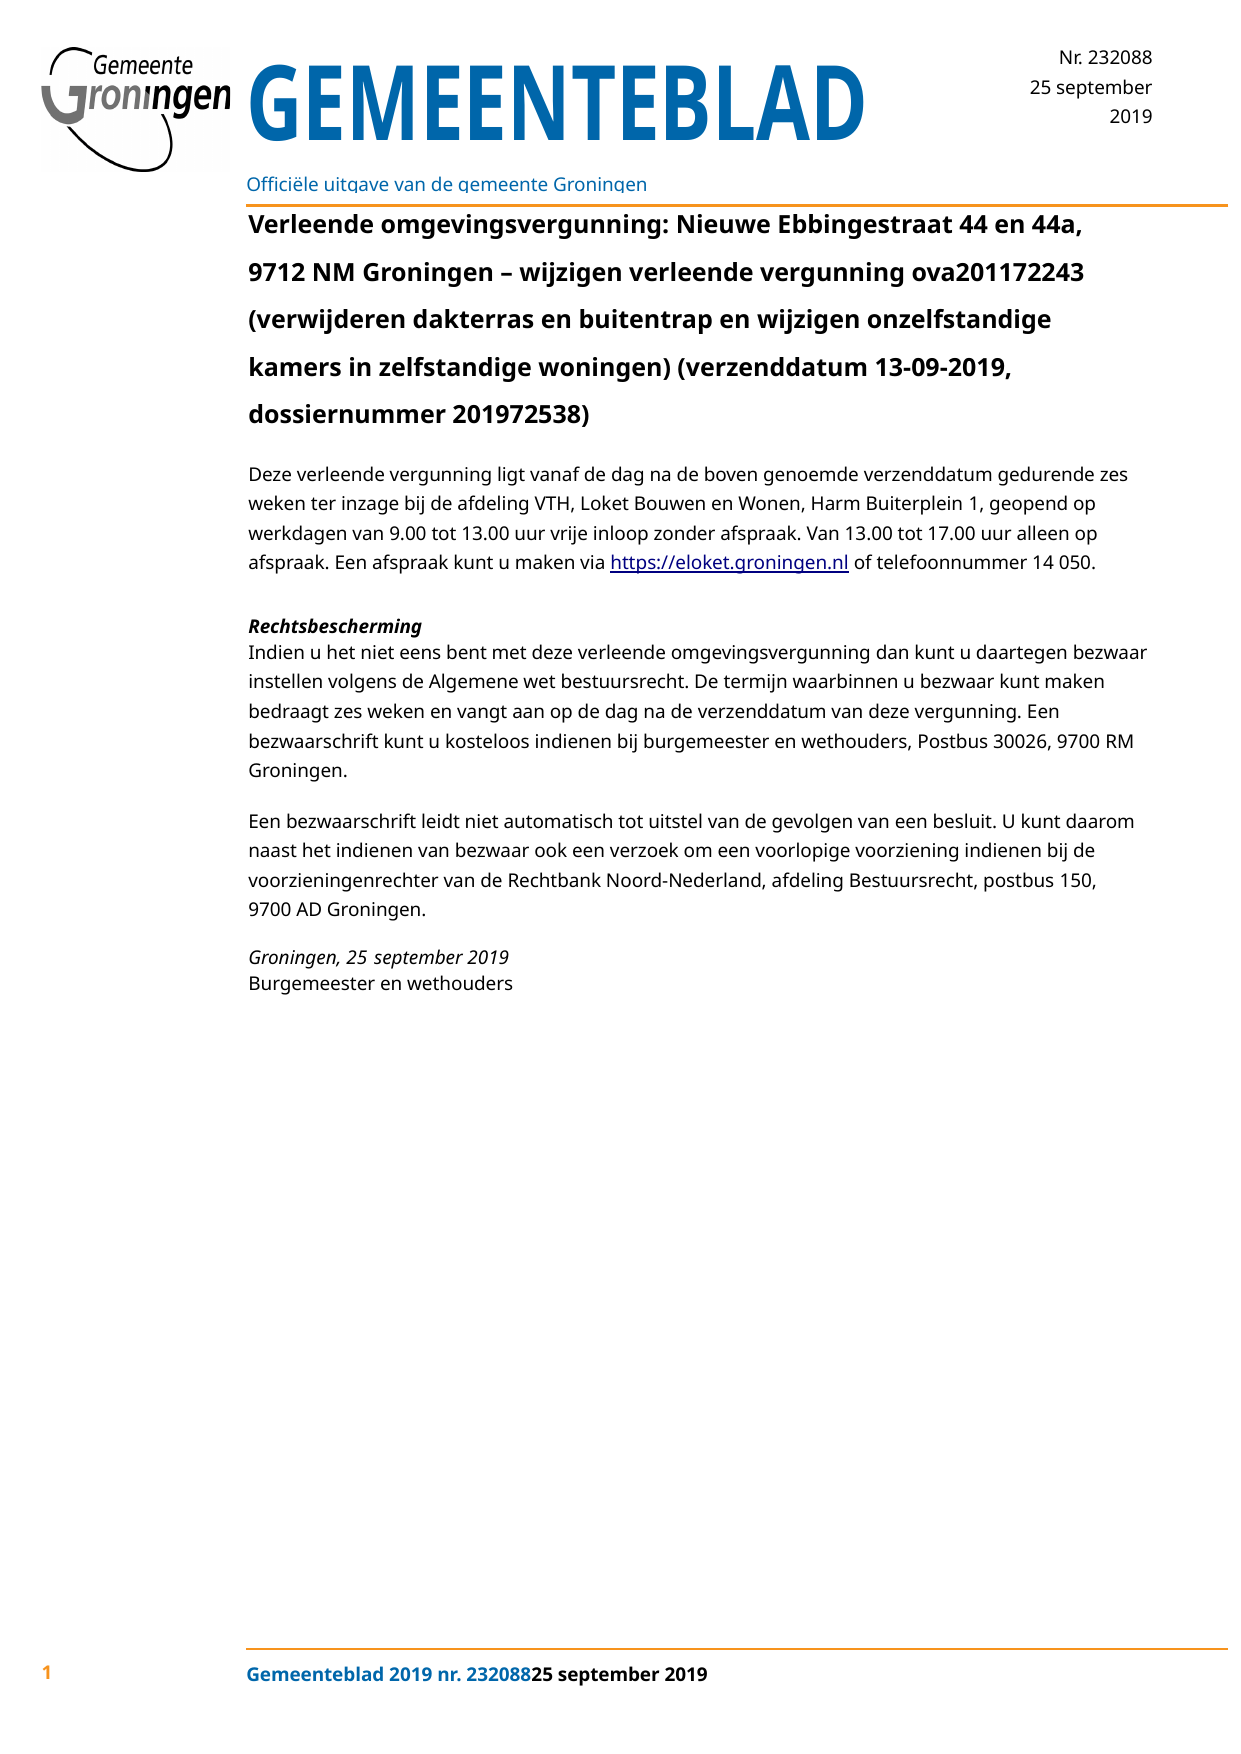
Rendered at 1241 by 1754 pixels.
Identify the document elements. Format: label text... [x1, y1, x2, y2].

text Indien u het niet eens bent met deze verleende omgevingsvergunning dan kunt u daartegen bezwaar instellen volgens de Algemene wet bestuursrecht. De termijn waarbinnen u bezwaar kunt maken bedraagt zes weken en vangt aan op de dag na de verzenddatum van deze vergunning. Een bezwaarschrift kunt u kosteloos indienen bij burgemeester en wethouders, Postbus 30026, 9700 RM Groningen. [248, 639, 1152, 783]
text Rechtsbescherming [248, 613, 1152, 639]
text Groningen, 25 september 2019 [248, 944, 1152, 970]
text Deze verleende vergunning ligt vanaf de dag na de boven genoemde verzenddatum gedurende zes weken ter inzage bij de afdeling VTH, Loket Bouwen en Wonen, Harm Buiterplein 1, geopend op werkdagen van 9.00 tot 13.00 uur vrije inloop zonder afspraak. Van 13.00 tot 17.00 uur alleen op afspraak. Een afspraak kunt u maken via https://eloket.groningen.nl of telefoonnummer 14 050. [248, 461, 1152, 575]
text Verleende omgevingsvergunning: Nieuwe Ebbingestraat 44 en 44a, 9712 NM Groningen – wijzigen verleende vergunning ova201172243 (verwijderen dakterras en buitentrap en wijzigen onzelfstandige kamers in zelfstandige woningen) (verzenddatum 13-09-2019, dossiernummer 201972538) [248, 207, 1152, 431]
text Burgemeester en wethouders [248, 970, 1152, 996]
text Een bezwaarschrift leidt niet automatisch tot uitstel van de gevolgen van een besluit. U kunt daarom naast het indienen van bezwaar ook een verzoek om een voorlopige voorziening indienen bij de voorzieningenrechter van de Rechtbank Noord-Nederland, afdeling Bestuursrecht, postbus 150, 9700 AD Groningen. [248, 808, 1152, 922]
picture [41, 47, 231, 172]
